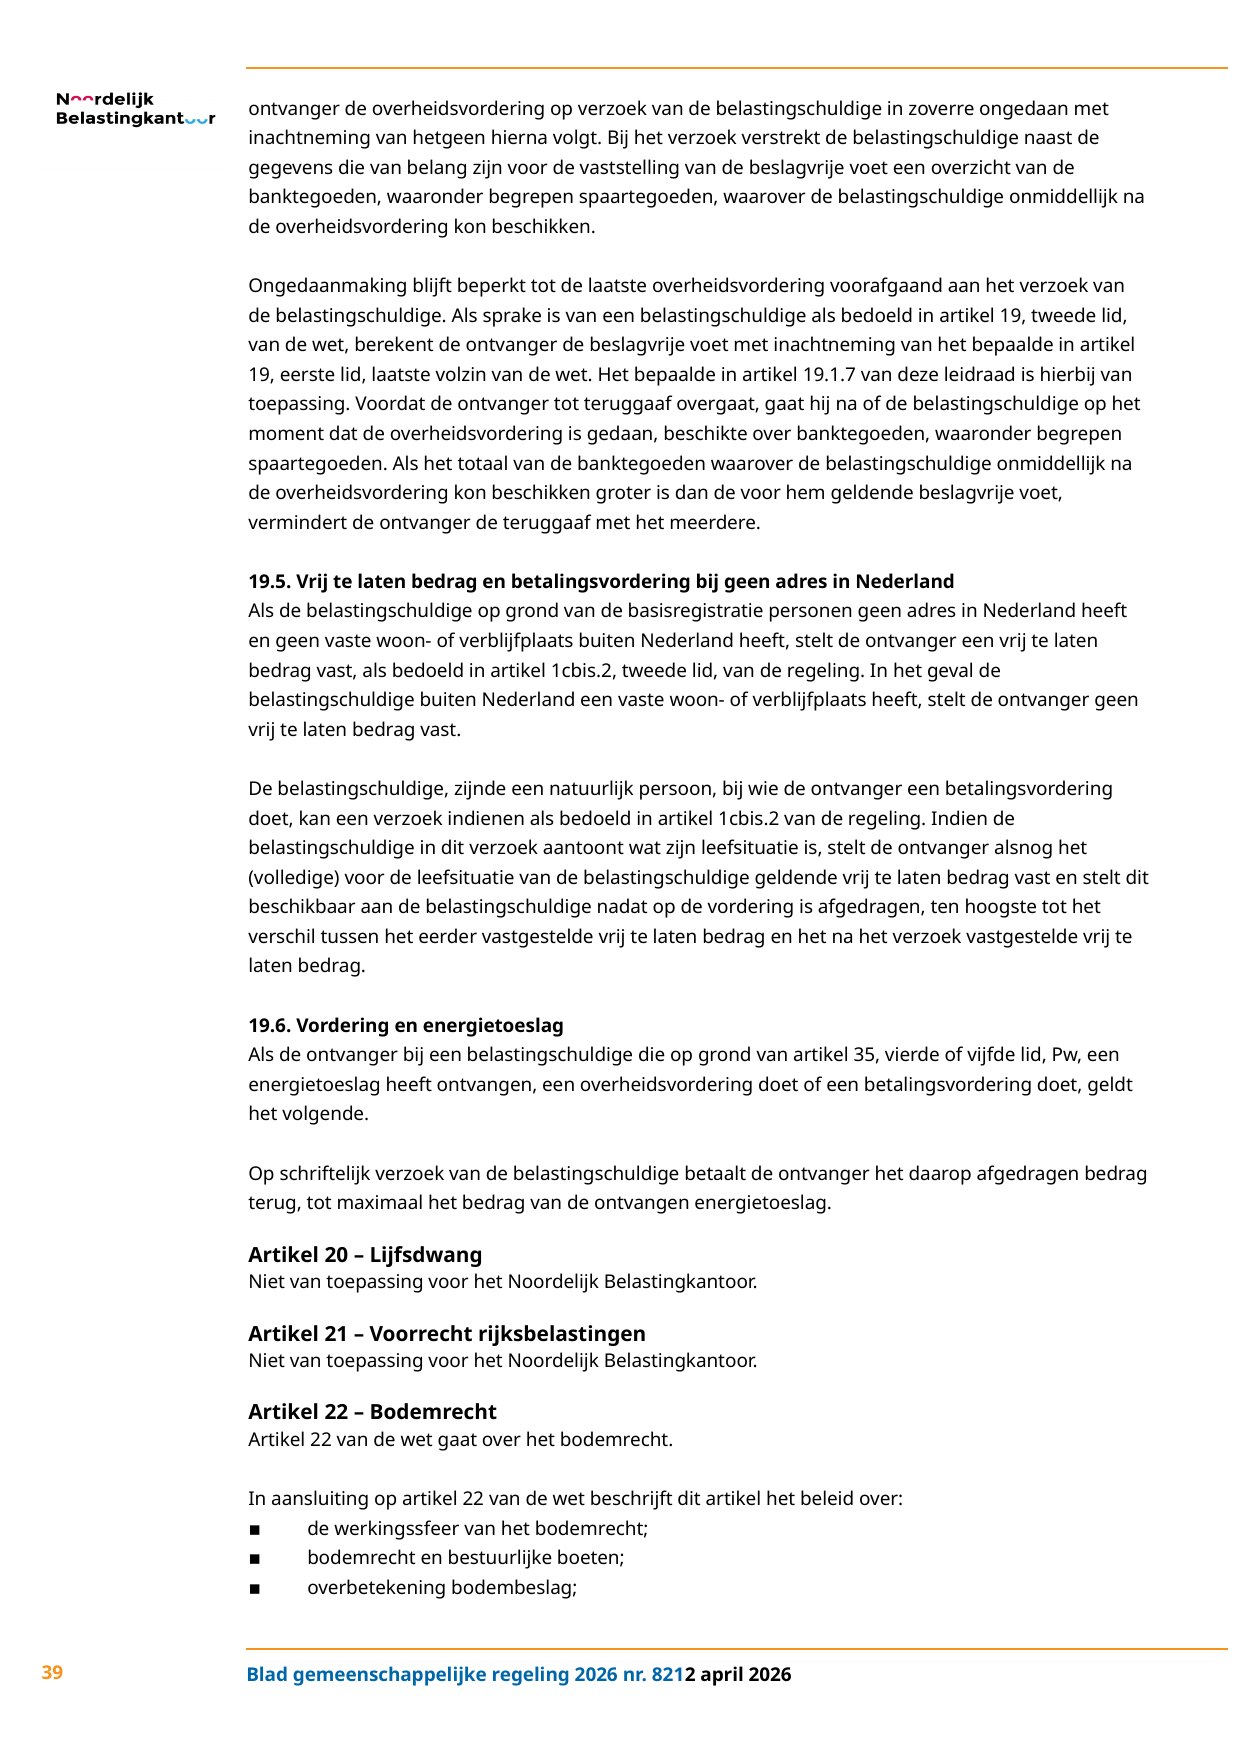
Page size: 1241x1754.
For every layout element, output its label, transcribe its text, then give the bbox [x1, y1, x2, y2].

text ontvanger de overheidsvordering op verzoek van de belastingschuldige in zoverre ongedaan met inachtneming van hetgeen hierna volgt. Bij het verzoek verstrekt de belastingschuldige naast de gegevens die van belang zijn voor de vaststelling van de beslagvrije voet een overzicht van de banktegoeden, waaronder begrepen spaartegoeden, waarover de belastingschuldige onmiddellijk na de overheidsvordering kon beschikken. [248, 95, 1152, 239]
text Als de ontvanger bij een belastingschuldige die op grond van artikel 35, vierde of vijfde lid, Pw, een energietoeslag heeft ontvangen, een overheidsvordering doet of een betalingsvordering doet, geldt het volgende. [248, 1041, 1152, 1126]
text Artikel 22 van de wet gaat over het bodemrecht. [248, 1426, 1152, 1452]
picture [41, 47, 231, 172]
text Artikel 20 – Lijfsdwang [248, 1240, 1152, 1268]
list overbetekening bodembeslag; [248, 1574, 1152, 1599]
text Artikel 22 – Bodemrecht [248, 1397, 1152, 1426]
text De belastingschuldige, zijnde een natuurlijk persoon, bij wie de ontvanger een betalingsvordering doet, kan een verzoek indienen als bedoeld in artikel 1cbis.2 van de regeling. Indien de belastingschuldige in dit verzoek aantoont wat zijn leefsituatie is, stelt de ontvanger alsnog het (volledige) voor de leefsituatie van de belastingschuldige geldende vrij te laten bedrag vast en stelt dit beschikbaar aan de belastingschuldige nadat op de vordering is afgedragen, ten hoogste tot het verschil tussen het eerder vastgestelde vrij te laten bedrag en het na het verzoek vastgestelde vrij te laten bedrag. [248, 775, 1152, 978]
list bodemrecht en bestuurlijke boeten; [248, 1544, 1152, 1570]
list de werkingssfeer van het bodemrecht; [248, 1515, 1152, 1540]
text Op schriftelijk verzoek van de belastingschuldige betaalt de ontvanger het daarop afgedragen bedrag terug, tot maximaal het bedrag van de ontvangen energietoeslag. [248, 1160, 1152, 1215]
text Niet van toepassing voor het Noordelijk Belastingkantoor. [248, 1268, 1152, 1294]
text 19.6. Vordering en energietoeslag [248, 1012, 1152, 1038]
text 19.5. Vrij te laten bedrag en betalingsvordering bij geen adres in Nederland [248, 568, 1152, 594]
text Artikel 21 – Voorrecht rijksbelastingen [248, 1319, 1152, 1347]
text Ongedaanmaking blijft beperkt tot de laatste overheidsvordering voorafgaand aan het verzoek van de belastingschuldige. Als sprake is van een belastingschuldige als bedoeld in artikel 19, tweede lid, van de wet, berekent de ontvanger de beslagvrije voet met inachtneming van het bepaalde in artikel 19, eerste lid, laatste volzin van de wet. Het bepaalde in artikel 19.1.7 van deze leidraad is hierbij van toepassing. Voordat de ontvanger tot teruggaaf overgaat, gaat hij na of de belastingschuldige op het moment dat de overheidsvordering is gedaan, beschikte over banktegoeden, waaronder begrepen spaartegoeden. Als het totaal van de banktegoeden waarover de belastingschuldige onmiddellijk na de overheidsvordering kon beschikken groter is dan de voor hem geldende beslagvrije voet, vermindert de ontvanger de teruggaaf met het meerdere. [248, 272, 1152, 535]
text In aansluiting op artikel 22 van de wet beschrijft dit artikel het beleid over: [248, 1485, 1152, 1511]
text Niet van toepassing voor het Noordelijk Belastingkantoor. [248, 1347, 1152, 1373]
text Als de belastingschuldige op grond van de basisregistratie personen geen adres in Nederland heeft en geen vaste woon- of verblijfplaats buiten Nederland heeft, stelt de ontvanger een vrij te laten bedrag vast, als bedoeld in artikel 1cbis.2, tweede lid, van de regeling. In het geval de belastingschuldige buiten Nederland een vaste woon- of verblijfplaats heeft, stelt de ontvanger geen vrij te laten bedrag vast. [248, 598, 1152, 742]
